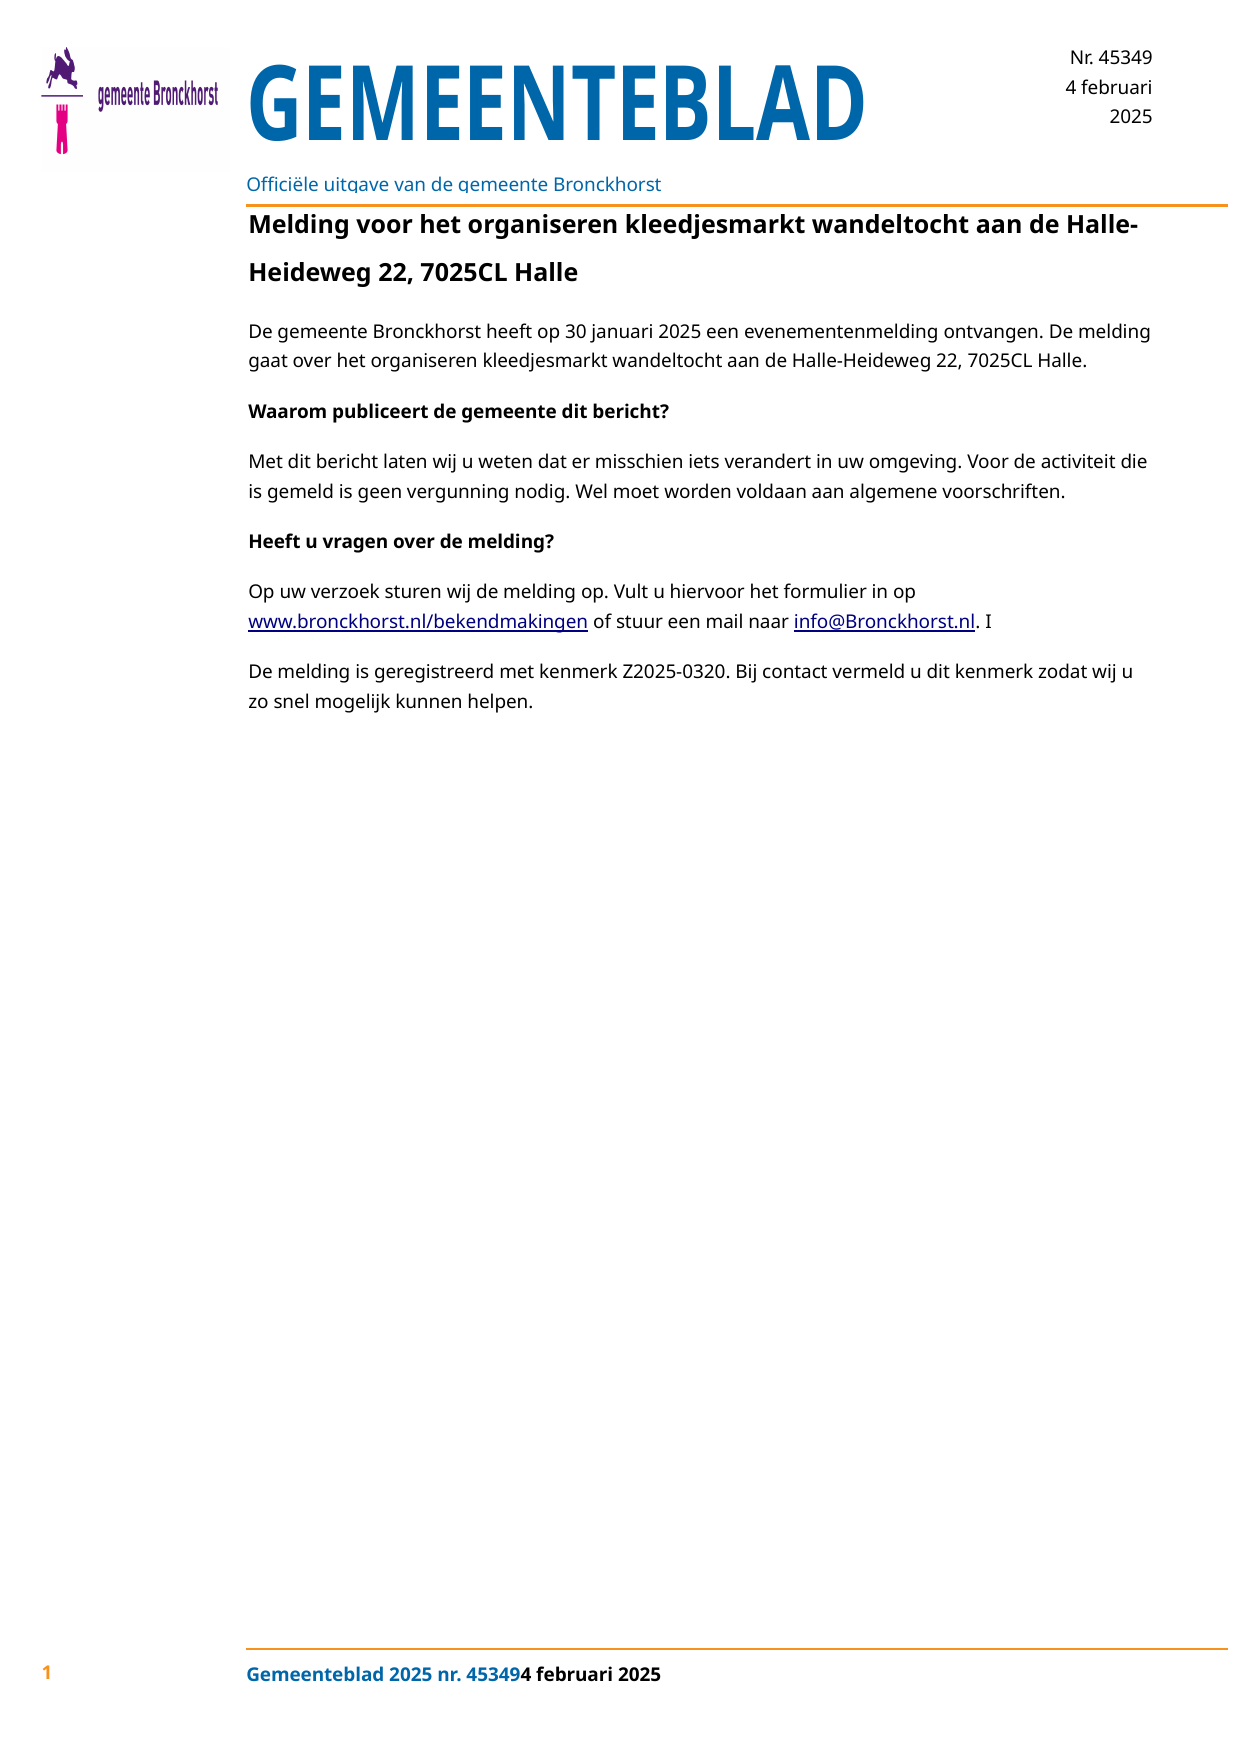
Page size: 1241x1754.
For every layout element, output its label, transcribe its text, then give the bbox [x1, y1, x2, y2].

text Op uw verzoek sturen wij de melding op. Vult u hiervoor het formulier in op www.bronckhorst.nl/bekendmakingen of stuur een mail naar info@Bronckhorst.nl. I [248, 579, 1152, 634]
text De gemeente Bronckhorst heeft op 30 januari 2025 een evenementenmelding ontvangen. De melding gaat over het organiseren kleedjesmarkt wandeltocht aan de Halle-Heideweg 22, 7025CL Halle. [248, 318, 1152, 373]
text De melding is geregistreerd met kenmerk Z2025-0320. Bij contact vermeld u dit kenmerk zodat wij u zo snel mogelijk kunnen helpen. [248, 659, 1152, 714]
text Heeft u vragen over de melding? [248, 528, 1152, 554]
text Waarom publiceert de gemeente dit bericht? [248, 398, 1152, 424]
text Met dit bericht laten wij u weten dat er misschien iets verandert in uw omgeving. Voor de activiteit die is gemeld is geen vergunning nodig. Wel moet worden voldaan aan algemene voorschriften. [248, 448, 1152, 504]
picture [41, 47, 231, 172]
text Melding voor het organiseren kleedjesmarkt wandeltocht aan de Halle-Heideweg 22, 7025CL Halle [248, 207, 1152, 288]
